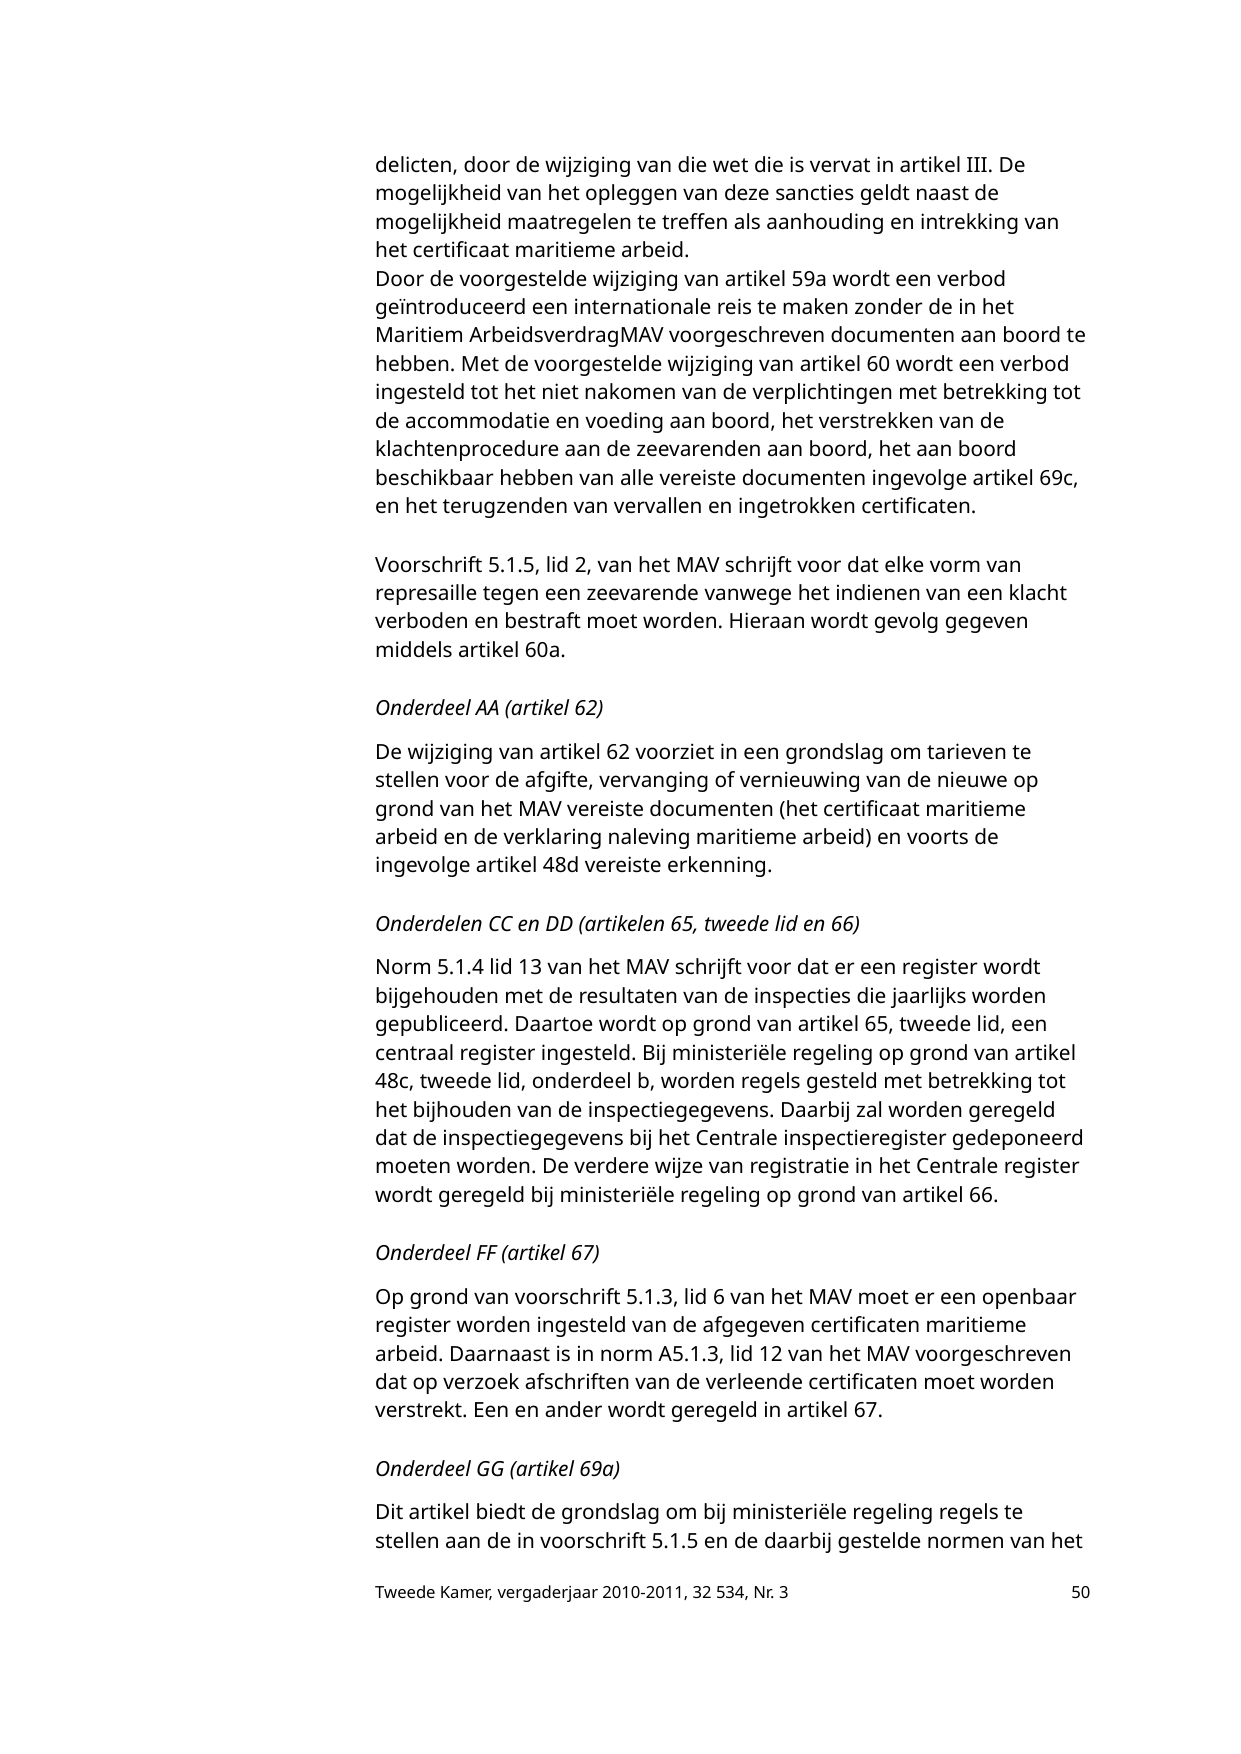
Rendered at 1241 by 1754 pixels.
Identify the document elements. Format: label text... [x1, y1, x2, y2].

text Onderdeel AA (artikel 62) [375, 693, 1090, 722]
text Voorschrift 5.1.5, lid 2, van het MAV schrijft voor dat elke vorm van represaille tegen een zeevarende vanwege het indienen van een klacht verboden en bestraft moet worden. Hieraan wordt gevolg gegeven middels artikel 60a. [375, 550, 1090, 663]
text Norm 5.1.4 lid 13 van het MAV schrijft voor dat er een register wordt bijgehouden met de resultaten van de inspecties die jaarlijks worden gepubliceerd. Daartoe wordt op grond van artikel 65, tweede lid, een centraal register ingesteld. Bij ministeriële regeling op grond van artikel 48c, tweede lid, onderdeel b, worden regels gesteld met betrekking tot het bijhouden van de inspectiegegevens. Daarbij zal worden geregeld dat de inspectiegegevens bij het Centrale inspectieregister gedeponeerd moeten worden. De verdere wijze van registratie in het Centrale register wordt geregeld bij ministeriële regeling op grond van artikel 66. [375, 952, 1090, 1208]
text delicten, door de wijziging van die wet die is vervat in artikel III. De mogelijkheid van het opleggen van deze sancties geldt naast de mogelijkheid maatregelen te treffen als aanhouding en intrekking van het certificaat maritieme arbeid. [375, 150, 1090, 264]
text Dit artikel biedt de grondslag om bij ministeriële regeling regels te stellen aan de in voorschrift 5.1.5 en de daarbij gestelde normen van het [375, 1497, 1090, 1554]
text Onderdeel FF (artikel 67) [375, 1238, 1090, 1267]
text Op grond van voorschrift 5.1.3, lid 6 van het MAV moet er een openbaar register worden ingesteld van de afgegeven certificaten maritieme arbeid. Daarnaast is in norm A5.1.3, lid 12 van het MAV voorgeschreven dat op verzoek afschriften van de verleende certificaten moet worden verstrekt. Een en ander wordt geregeld in artikel 67. [375, 1282, 1090, 1424]
text Door de voorgestelde wijziging van artikel 59a wordt een verbod geïntroduceerd een internationale reis te maken zonder de in het Maritiem ArbeidsverdragMAV voorgeschreven documenten aan boord te hebben. Met de voorgestelde wijziging van artikel 60 wordt een verbod ingesteld tot het niet nakomen van de verplichtingen met betrekking tot de accommodatie en voeding aan boord, het verstrekken van de klachtenprocedure aan de zeevarenden aan boord, het aan boord beschikbaar hebben van alle vereiste documenten ingevolge artikel 69c, en het terugzenden van vervallen en ingetrokken certificaten. [375, 264, 1090, 520]
text Onderdelen CC en DD (artikelen 65, tweede lid en 66) [375, 909, 1090, 937]
text De wijziging van artikel 62 voorziet in een grondslag om tarieven te stellen voor de afgifte, vervanging of vernieuwing van de nieuwe op grond van het MAV vereiste documenten (het certificaat maritieme arbeid en de verklaring naleving maritieme arbeid) en voorts de ingevolge artikel 48d vereiste erkenning. [375, 737, 1090, 879]
text Onderdeel GG (artikel 69a) [375, 1454, 1090, 1482]
